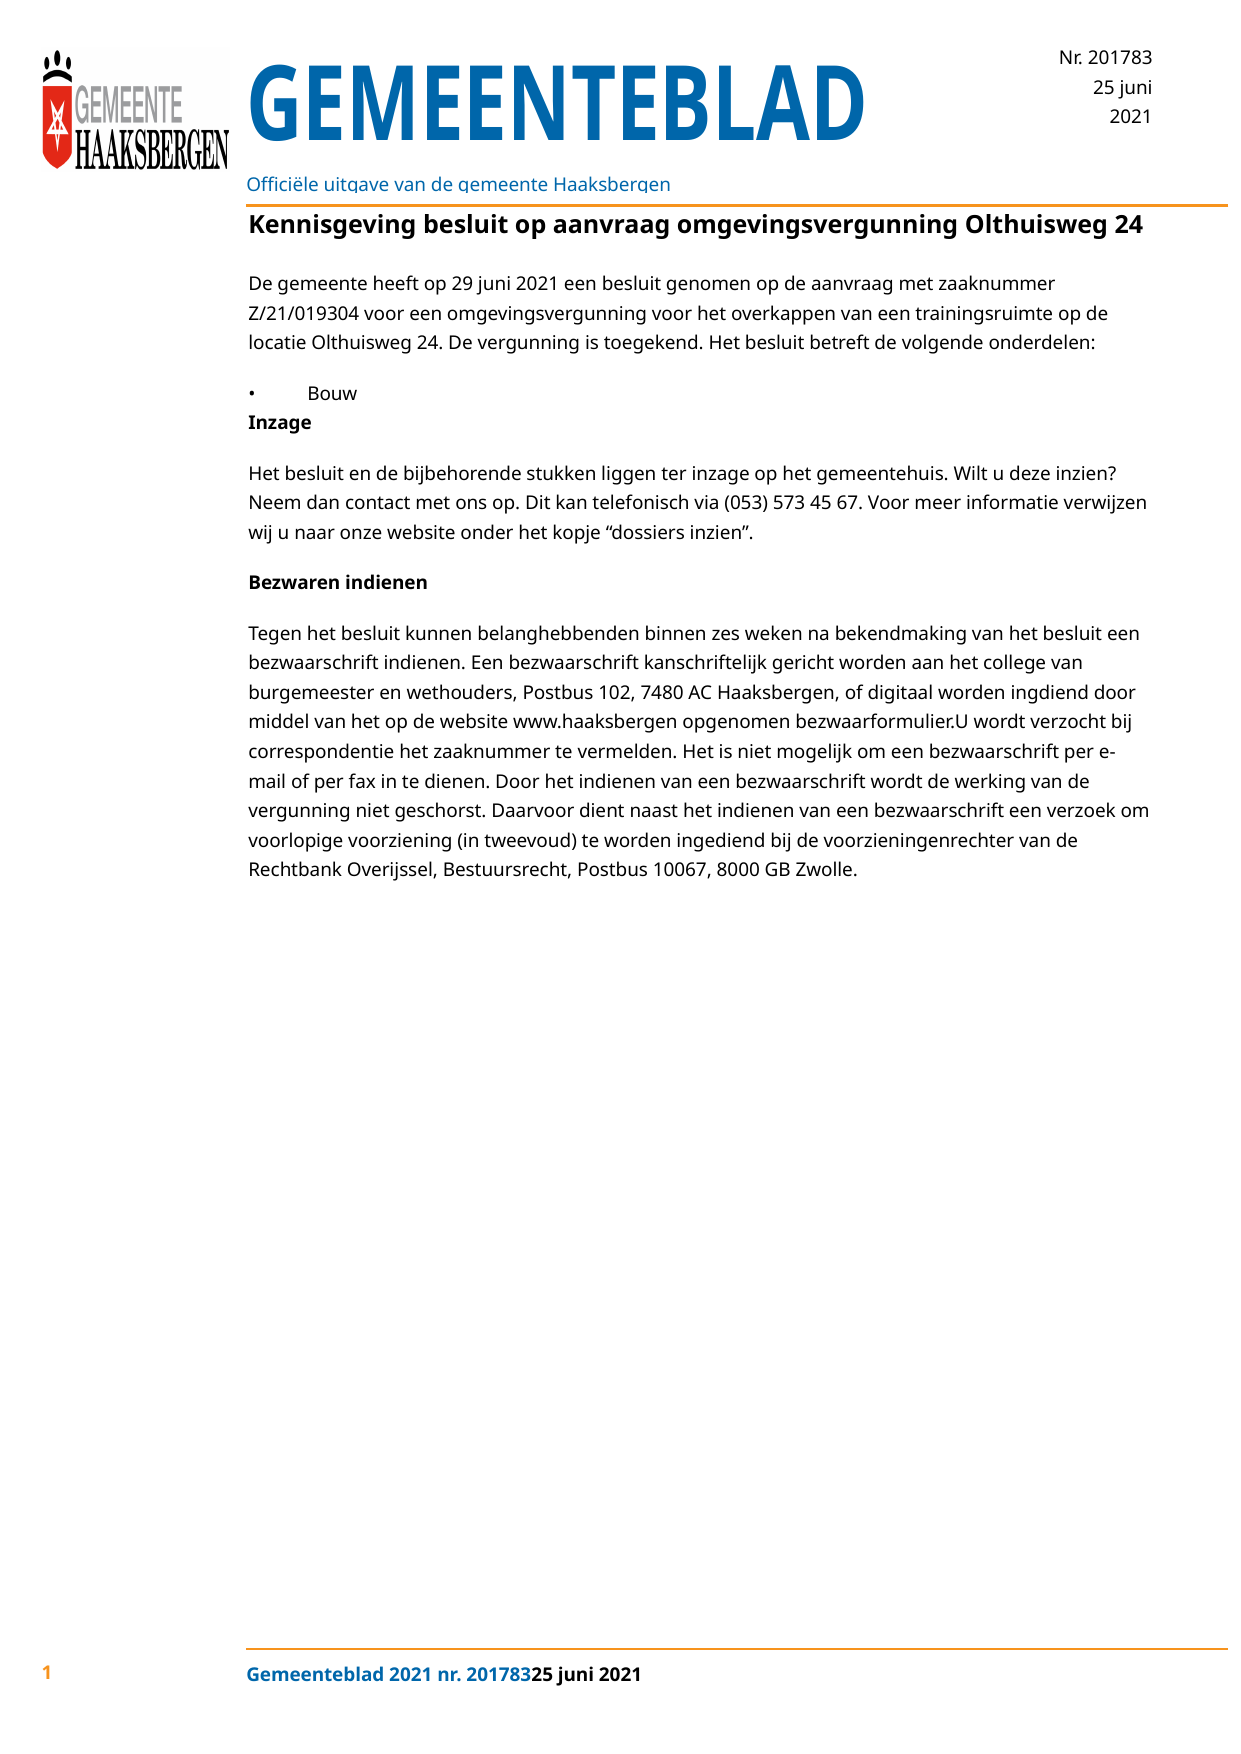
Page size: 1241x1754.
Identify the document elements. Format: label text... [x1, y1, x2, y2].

text Kennisgeving besluit op aanvraag omgevingsvergunning Olthuisweg 24 [248, 207, 1152, 241]
text Bezwaren indienen [248, 569, 1152, 595]
text Het besluit en de bijbehorende stukken liggen ter inzage op het gemeentehuis. Wilt u deze inzien? Neem dan contact met ons op. Dit kan telefonisch via (053) 573 45 67. Voor meer informatie verwijzen wij u naar onze website onder het kopje “dossiers inzien”. [248, 460, 1152, 545]
text Tegen het besluit kunnen belanghebbenden binnen zes weken na bekendmaking van het besluit een bezwaarschrift indienen. Een bezwaarschrift kanschriftelijk gericht worden aan het college van burgemeester en wethouders, Postbus 102, 7480 AC Haaksbergen, of digitaal worden ingdiend door middel van het op de website www.haaksbergen opgenomen bezwaarformulier.U wordt verzocht bij correspondentie het zaaknummer te vermelden. Het is niet mogelijk om een bezwaarschrift per e-mail of per fax in te dienen. Door het indienen van een bezwaarschrift wordt de werking van de vergunning niet geschorst. Daarvoor dient naast het indienen van een bezwaarschrift een verzoek om voorlopige voorziening (in tweevoud) te worden ingediend bij de voorzieningenrechter van de Rechtbank Overijssel, Bestuursrecht, Postbus 10067, 8000 GB Zwolle. [248, 620, 1152, 882]
list Bouw [248, 380, 1152, 406]
picture [41, 47, 231, 172]
text De gemeente heeft op 29 juni 2021 een besluit genomen op de aanvraag met zaaknummer Z/21/019304 voor een omgevingsvergunning voor het overkappen van een trainingsruimte op de locatie Olthuisweg 24. De vergunning is toegekend. Het besluit betreft de volgende onderdelen: [248, 270, 1152, 355]
text Inzage [248, 409, 1152, 435]
